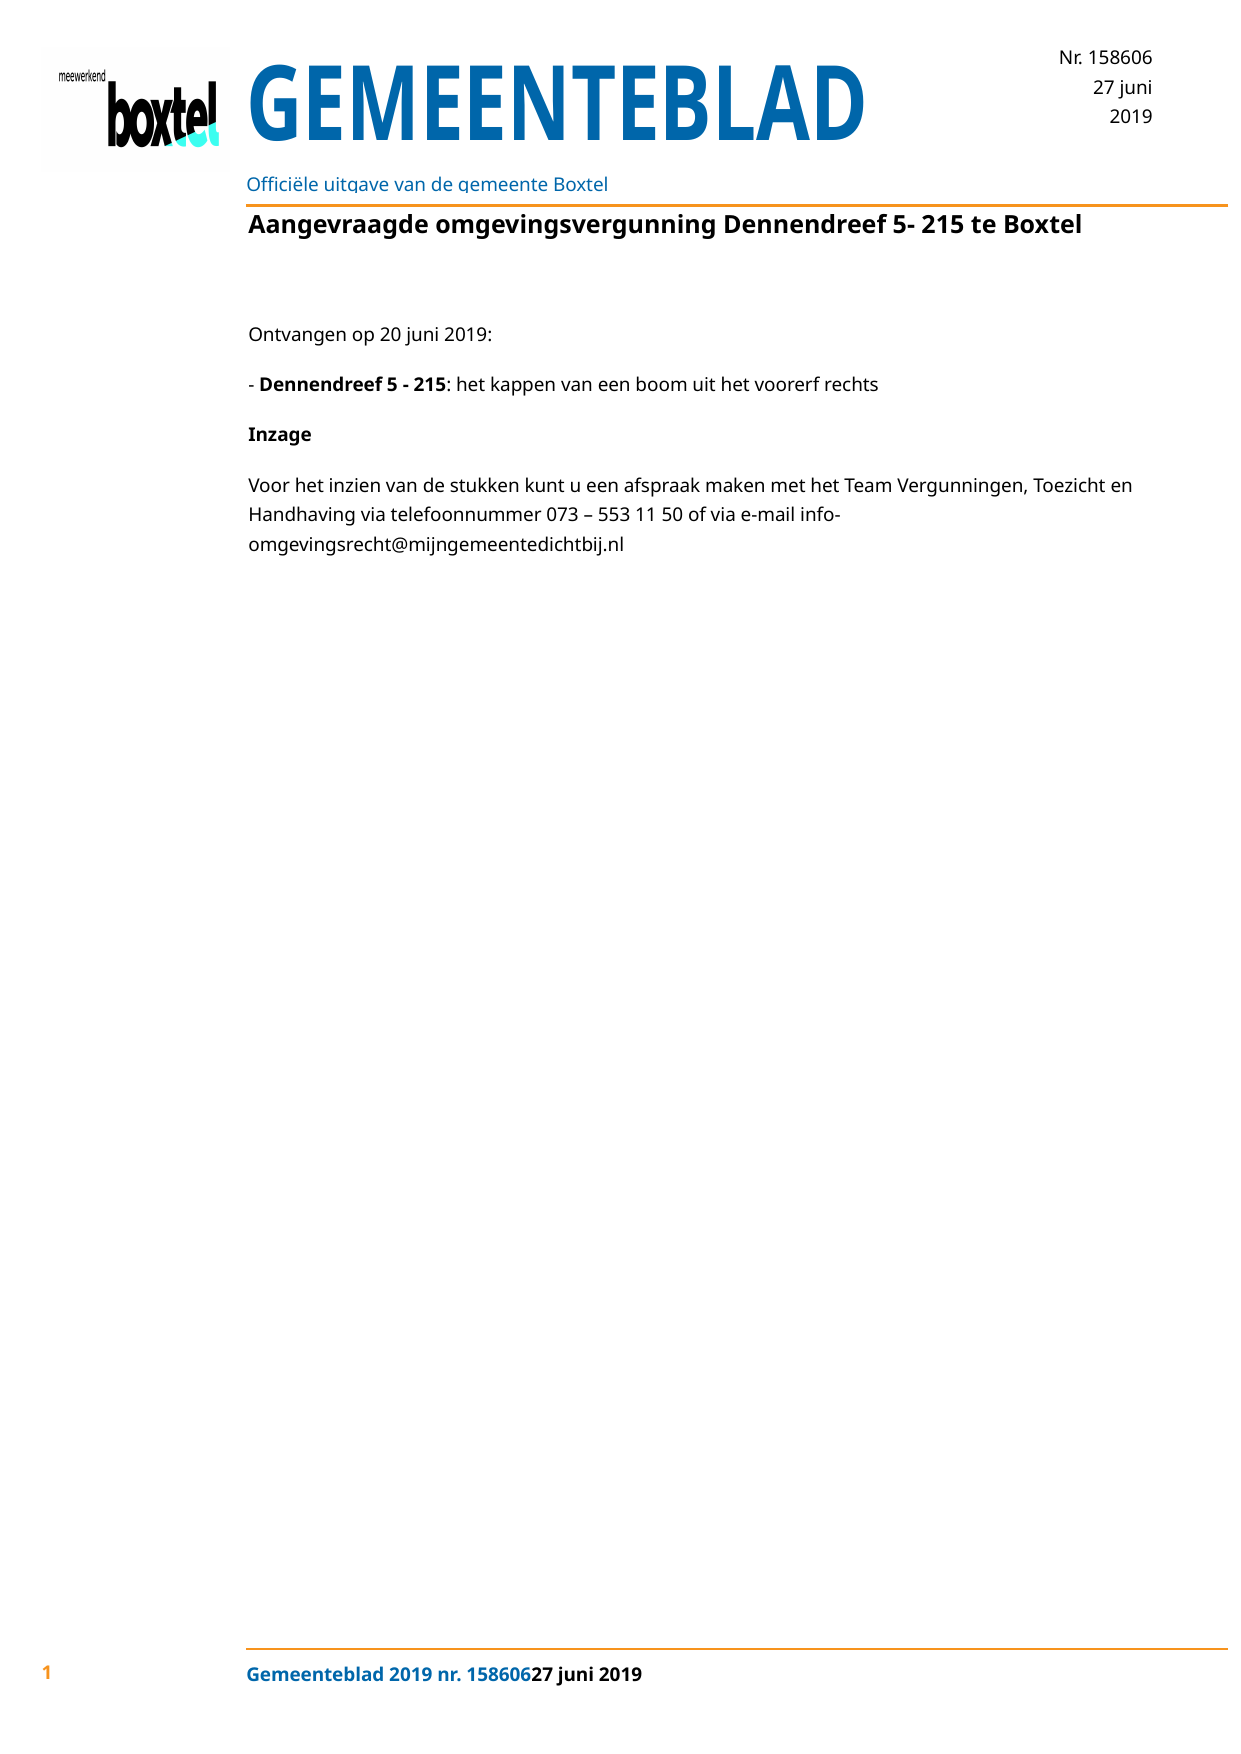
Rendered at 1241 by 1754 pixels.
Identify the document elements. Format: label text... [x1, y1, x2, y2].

text - Dennendreef 5 - 215: het kappen van een boom uit het voorerf rechts [248, 371, 1152, 397]
text Inzage [248, 422, 1152, 447]
text Ontvangen op 20 juni 2019: [248, 321, 1152, 346]
picture [41, 47, 231, 172]
text Voor het inzien van de stukken kunt u een afspraak maken met het Team Vergunningen, Toezicht en Handhaving via telefoonnummer 073 – 553 11 50 of via e-mail info-omgevingsrecht@mijngemeentedichtbij.nl [248, 472, 1152, 557]
text Aangevraagde omgevingsvergunning Dennendreef 5- 215 te Boxtel [248, 207, 1152, 241]
